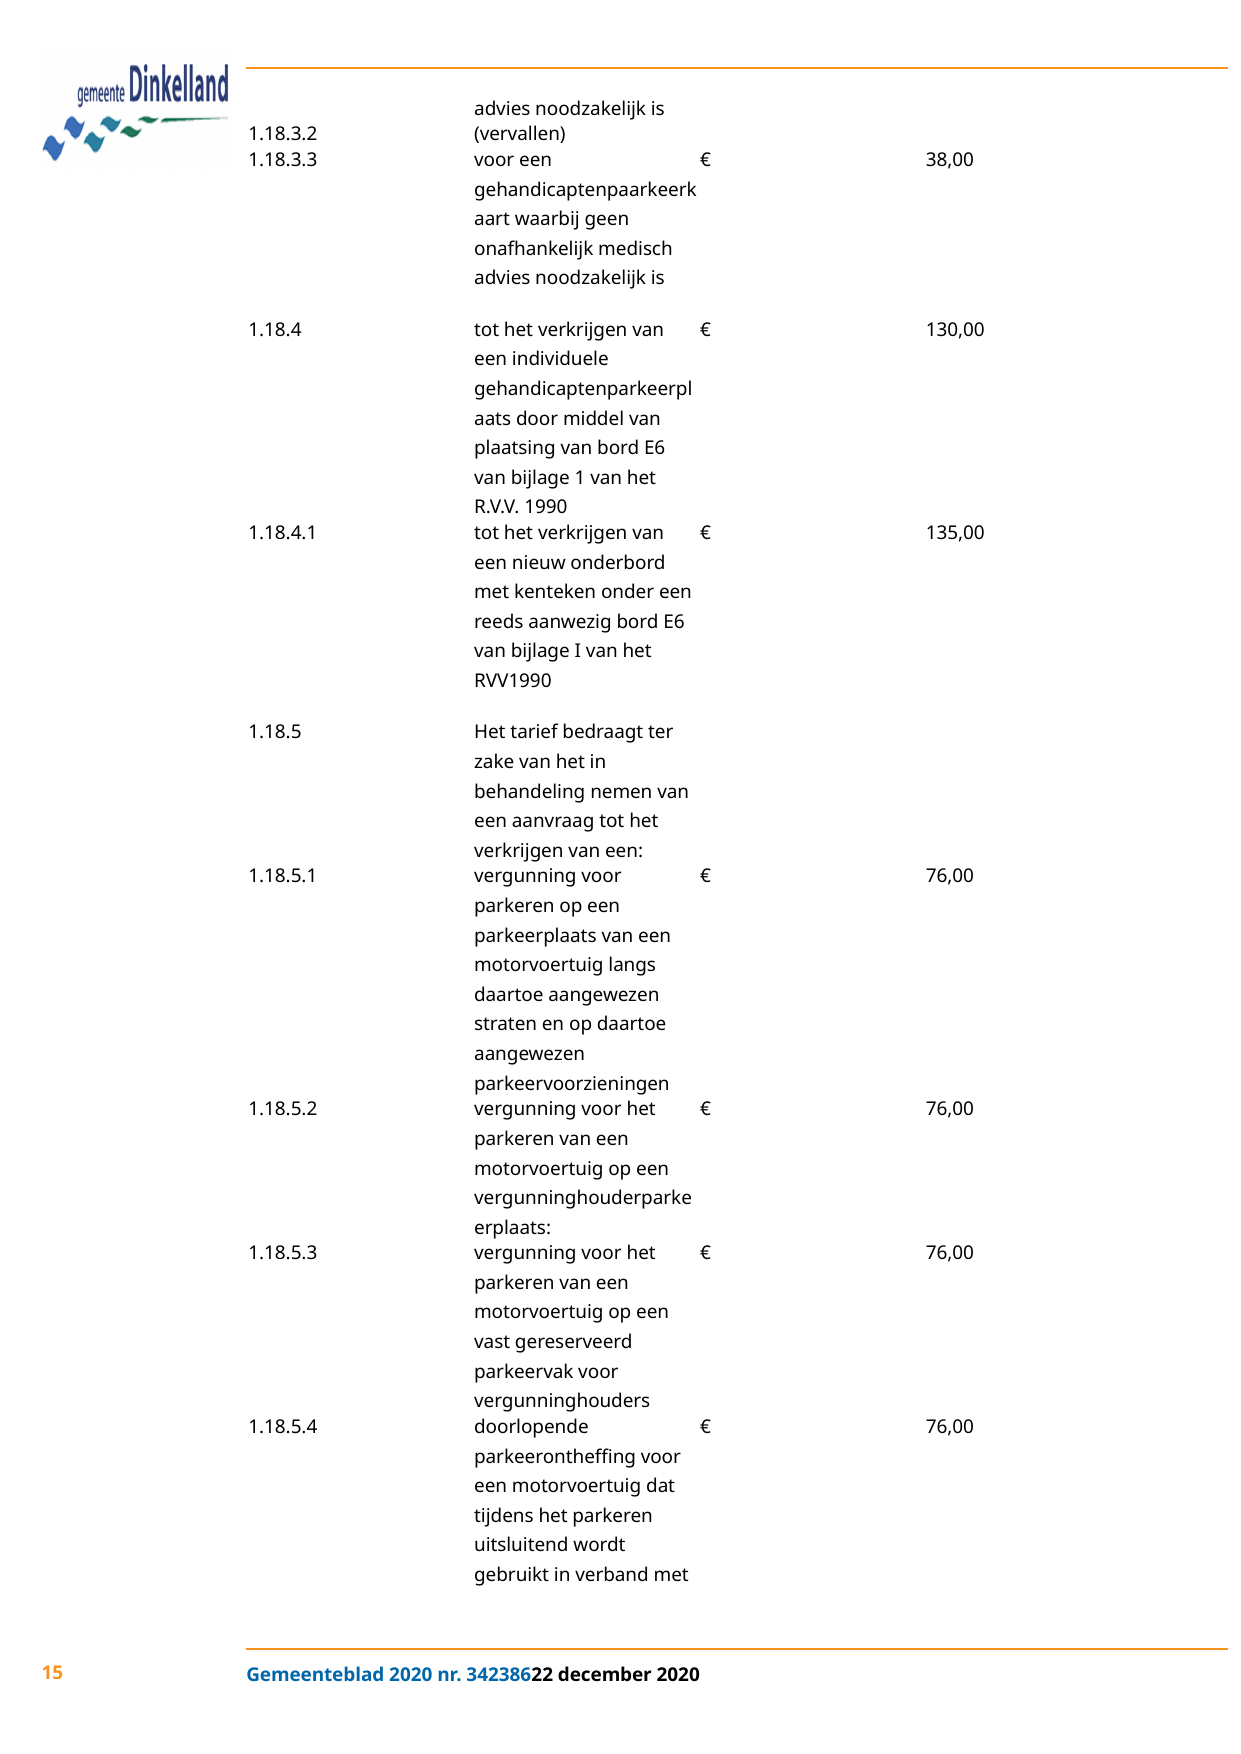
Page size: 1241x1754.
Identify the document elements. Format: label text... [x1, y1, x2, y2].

table_cell vergunning voor parkeren op een parkeerplaats van een motorvoertuig langs daartoe aangewezen straten en op daartoe aangewezen parkeervoorzieningen [474, 863, 700, 1096]
table_cell [700, 693, 926, 719]
table_cell 76,00 [926, 1096, 1152, 1239]
table_cell 38,00 [926, 146, 1152, 290]
table_cell [700, 95, 926, 121]
table_cell 1.18.5.2 [248, 1096, 474, 1239]
table_cell [700, 121, 926, 146]
picture [41, 47, 231, 172]
table_cell [474, 290, 700, 316]
table_cell [926, 693, 1152, 719]
table_cell tot het verkrijgen van een nieuw onderbord met kenteken onder een reeds aanwezig bord E6 van bijlage I van het RVV1990 [474, 519, 700, 693]
table_cell 76,00 [926, 1240, 1152, 1413]
table_cell tot het verkrijgen van een individuele gehandicaptenparkeerplaats door middel van plaatsing van bord E6 van bijlage 1 van het R.V.V. 1990 [474, 316, 700, 519]
table_cell [248, 290, 474, 316]
table_cell [474, 693, 700, 719]
table_cell vergunning voor het parkeren van een motorvoertuig op een vergunninghouderparkeerplaats: [474, 1096, 700, 1239]
table_cell 76,00 [926, 863, 1152, 1096]
table_cell vergunning voor het parkeren van een motorvoertuig op een vast gereserveerd parkeervak voor vergunninghouders [474, 1240, 700, 1413]
table_cell 1.18.5.3 [248, 1240, 474, 1413]
table_cell [248, 95, 474, 121]
table_cell € [700, 316, 926, 519]
table_cell 1.18.4 [248, 316, 474, 519]
table_cell 1.18.5 [248, 719, 474, 863]
table_cell 1.18.4.1 [248, 519, 474, 693]
table_cell [248, 693, 474, 719]
table_cell [700, 719, 926, 863]
table_cell [926, 95, 1152, 121]
table_cell € [700, 519, 926, 693]
table_cell 1.18.5.1 [248, 863, 474, 1096]
table_cell advies noodzakelijk is [474, 95, 700, 121]
table_cell 1.18.3.2 [248, 121, 474, 146]
table_cell doorlopende parkeerontheffing voor een motorvoertuig dat tijdens het parkeren uitsluitend wordt gebruikt in verband met [474, 1413, 700, 1587]
table_cell 135,00 [926, 519, 1152, 693]
table_cell (vervallen) [474, 121, 700, 146]
table_cell 1.18.3.3 [248, 146, 474, 290]
table_cell [926, 719, 1152, 863]
table_cell € [700, 863, 926, 1096]
table_cell 130,00 [926, 316, 1152, 519]
table_cell 1.18.5.4 [248, 1413, 474, 1587]
table_cell Het tarief bedraagt ter zake van het in behandeling nemen van een aanvraag tot het verkrijgen van een: [474, 719, 700, 863]
table_cell [700, 290, 926, 316]
table_cell € [700, 146, 926, 290]
table_cell [926, 290, 1152, 316]
table_cell 76,00 [926, 1413, 1152, 1587]
table_cell [926, 121, 1152, 146]
table_cell voor een gehandicaptenpaarkeerkaart waarbij geen onafhankelijk medisch advies noodzakelijk is [474, 146, 700, 290]
table_cell € [700, 1240, 926, 1413]
table_cell € [700, 1413, 926, 1587]
table_cell € [700, 1096, 926, 1239]
